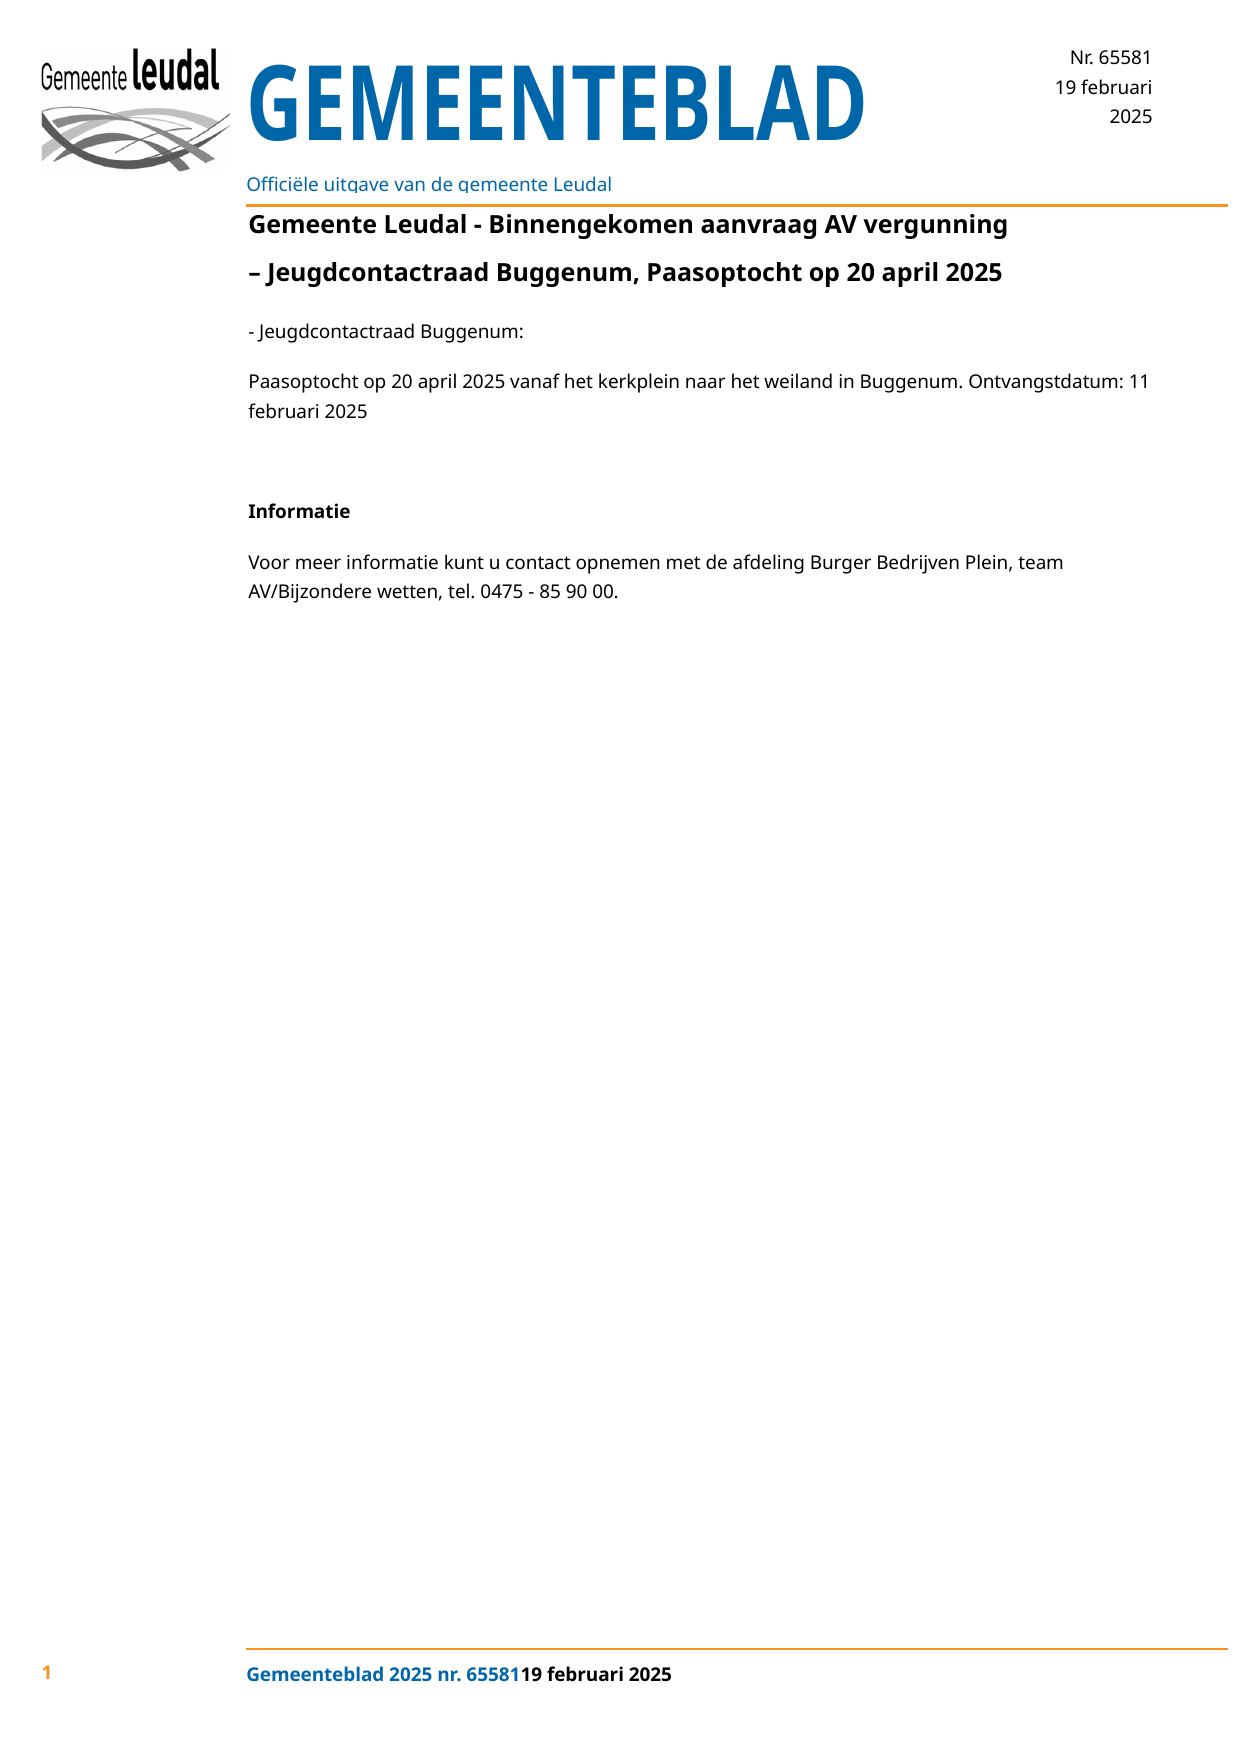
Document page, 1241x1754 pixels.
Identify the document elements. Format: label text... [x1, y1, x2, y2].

text Voor meer informatie kunt u contact opnemen met de afdeling Burger Bedrijven Plein, team AV/Bijzondere wetten, tel. 0475 - 85 90 00. [248, 549, 1152, 604]
text Informatie [248, 499, 1152, 524]
text Gemeente Leudal - Binnengekomen aanvraag AV vergunning – Jeugdcontactraad Buggenum, Paasoptocht op 20 april 2025 [248, 207, 1152, 288]
text - Jeugdcontactraad Buggenum: [248, 318, 1152, 344]
picture [41, 47, 231, 172]
text Paasoptocht op 20 april 2025 vanaf het kerkplein naar het weiland in Buggenum. Ontvangstdatum: 11 februari 2025 [248, 368, 1152, 424]
